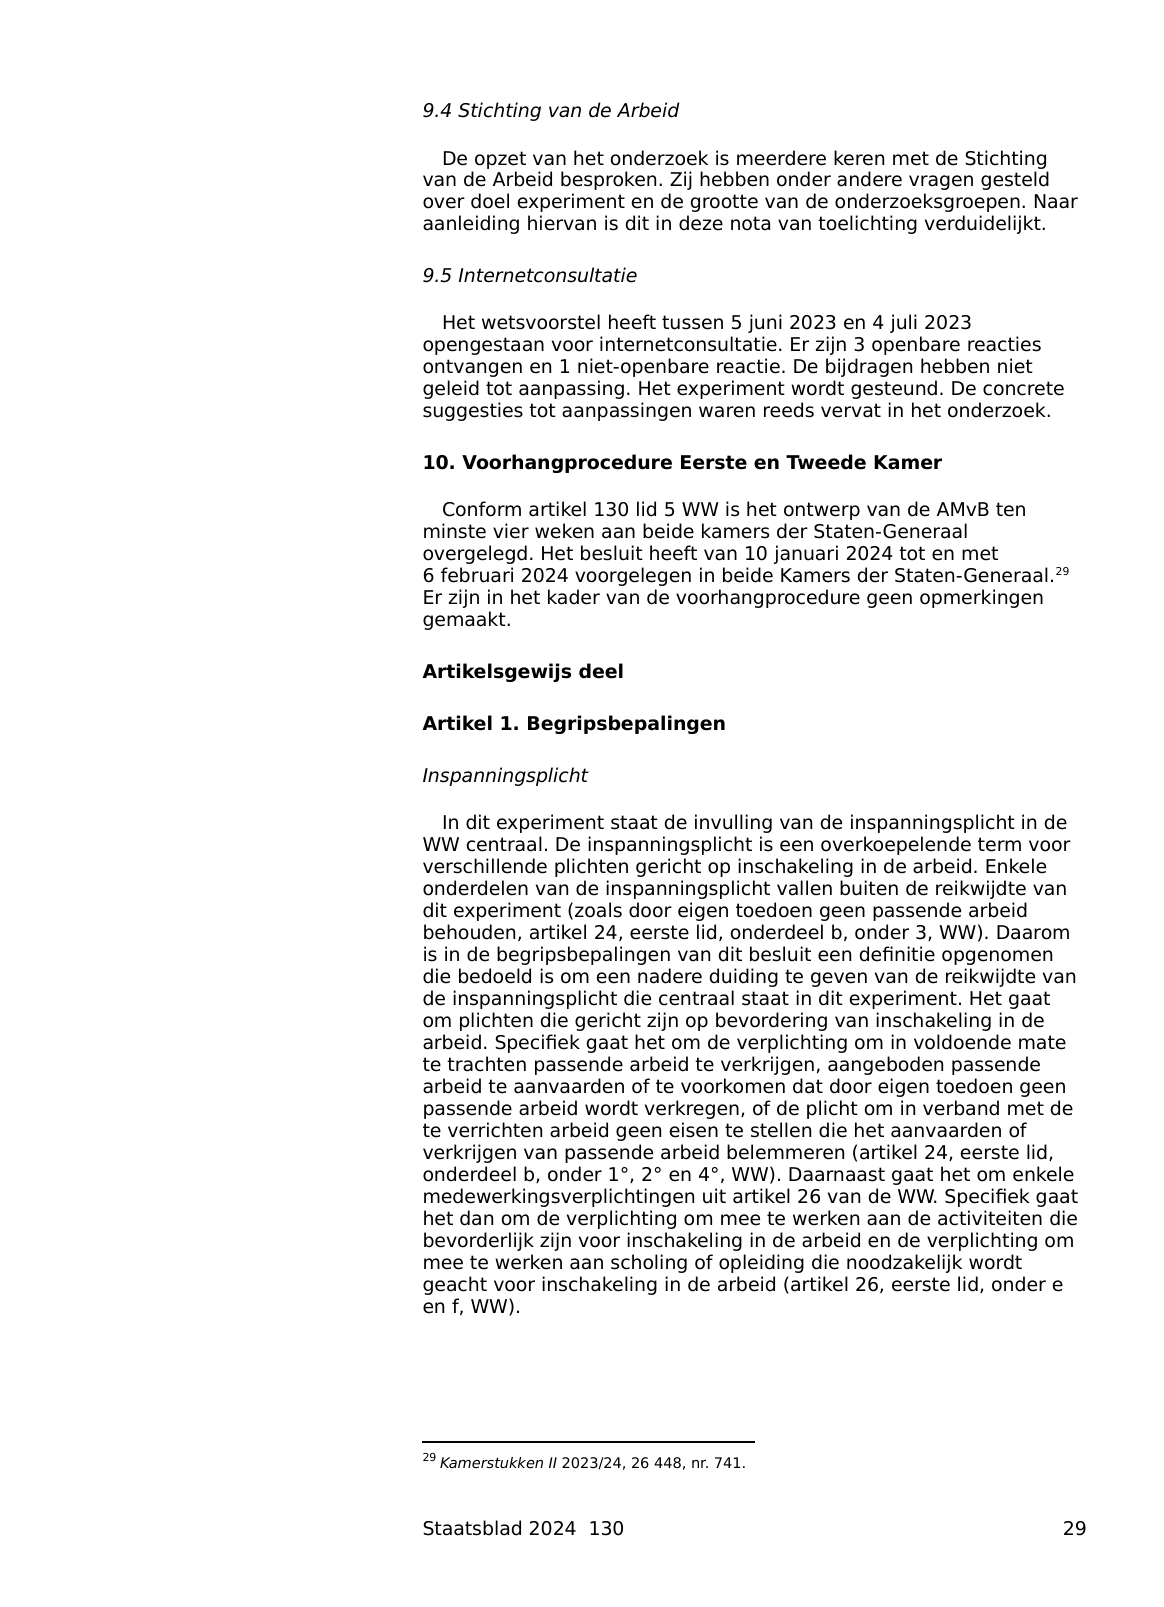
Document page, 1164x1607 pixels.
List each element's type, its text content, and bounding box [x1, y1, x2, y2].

subtitle Artikel 1. Begripsbepalingen [422, 713, 1087, 735]
subtitle 10. Voorhangprocedure Eerste en Tweede Kamer [422, 452, 1087, 474]
text Kamerstukken II 2023/24, 26 448, nr. 741. [422, 1451, 1087, 1473]
text In dit experiment staat de invulling van de inspanningsplicht in de WW centraal. De inspanningsplicht is een overkoepelende term voor verschillende plichten gericht op inschakeling in de arbeid. Enkele onderdelen van de inspanningsplicht vallen buiten de reikwijdte van dit experiment (zoals door eigen toedoen geen passende arbeid behouden, artikel 24, eerste lid, onderdeel b, onder 3, WW). Daarom is in de begripsbepalingen van dit besluit een definitie opgenomen die bedoeld is om een nadere duiding te geven van de reikwijdte van de inspanningsplicht die centraal staat in dit experiment. Het gaat om plichten die gericht zijn op bevordering van inschakeling in de arbeid. Specifiek gaat het om de verplichting om in voldoende mate te trachten passende arbeid te verkrijgen, aangeboden passende arbeid te aanvaarden of te voorkomen dat door eigen toedoen geen passende arbeid wordt verkregen, of de plicht om in verband met de te verrichten arbeid geen eisen te stellen die het aanvaarden of verkrijgen van passende arbeid belemmeren (artikel 24, eerste lid, onderdeel b, onder 1°, 2° en 4°, WW). Daarnaast gaat het om enkele medewerkingsverplichtingen uit artikel 26 van de WW. Specifiek gaat het dan om de verplichting om mee te werken aan de activiteiten die bevorderlijk zijn voor inschakeling in de arbeid en de verplichting om mee te werken aan scholing of opleiding die noodzakelijk wordt geacht voor inschakeling in de arbeid (artikel 26, eerste lid, onder e en f, WW). [422, 812, 1087, 1317]
text Het wetsvoorstel heeft tussen 5 juni 2023 en 4 juli 2023 opengestaan voor internetconsultatie. Er zijn 3 openbare reacties ontvangen en 1 niet-openbare reactie. De bijdragen hebben niet geleid tot aanpassing. Het experiment wordt gesteund. De concrete suggesties tot aanpassingen waren reeds vervat in het onderzoek. [422, 312, 1087, 422]
subtitle Inspanningsplicht [422, 765, 1087, 787]
subtitle 9.4 Stichting van de Arbeid [422, 100, 1087, 122]
subtitle Artikelsgewijs deel [422, 661, 1087, 683]
text De opzet van het onderzoek is meerdere keren met de Stichting van de Arbeid besproken. Zij hebben onder andere vragen gesteld over doel experiment en de grootte van de onderzoeksgroepen. Naar aanleiding hiervan is dit in deze nota van toelichting verduidelijkt. [422, 147, 1087, 235]
subtitle 9.5 Internetconsultatie [422, 265, 1087, 287]
text Conform artikel 130 lid 5 WW is het ontwerp van de AMvB ten minste vier weken aan beide kamers der Staten-Generaal overgelegd. Het besluit heeft van 10 januari 2024 tot en met 6 februari 2024 voorgelegen in beide Kamers der Staten-Generaal. Er zijn in het kader van de voorhangprocedure geen opmerkingen gemaakt. [422, 499, 1087, 631]
